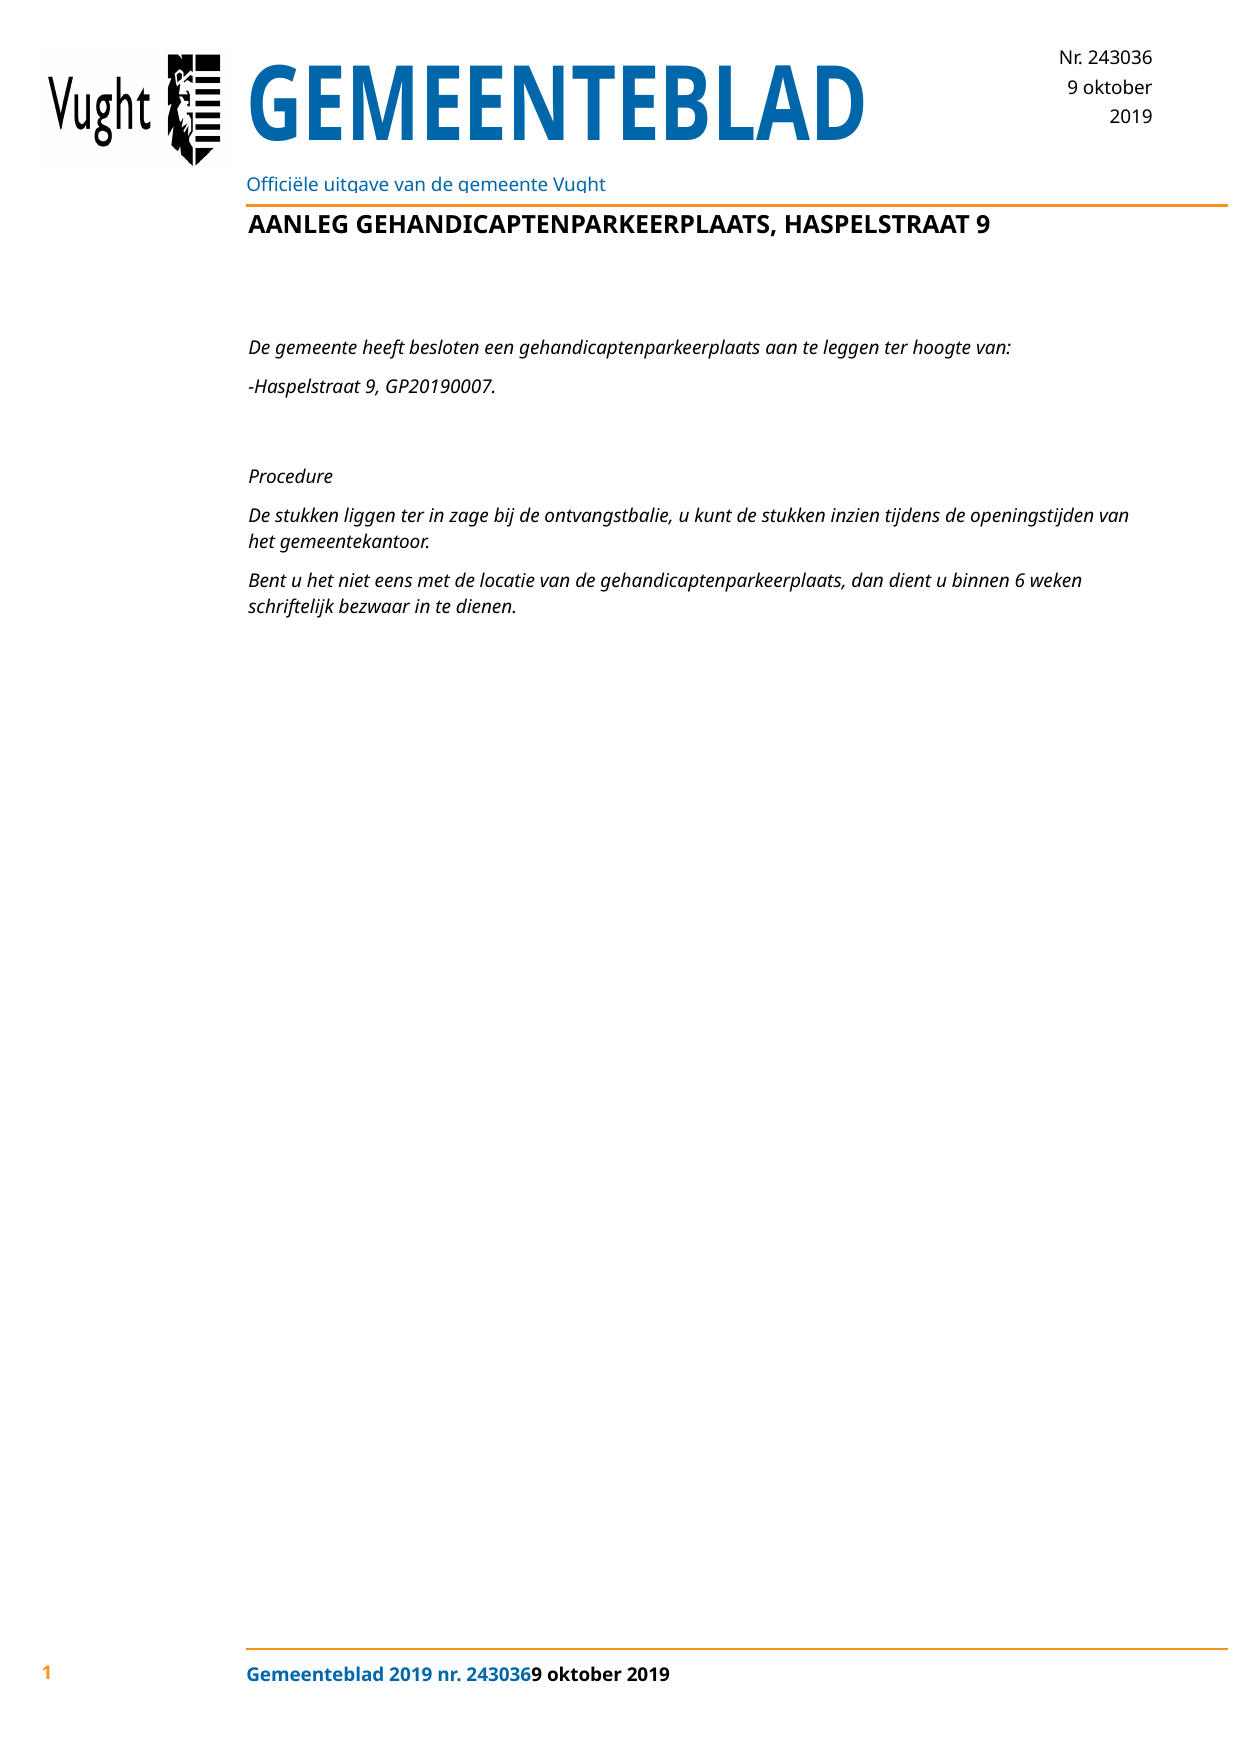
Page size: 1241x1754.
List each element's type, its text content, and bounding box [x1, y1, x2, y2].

picture [41, 47, 231, 172]
text De stukken liggen ter in zage bij de ontvangstbalie, u kunt de stukken inzien tijdens de openingstijden van het gemeentekantoor. [248, 502, 1152, 554]
text AANLEG GEHANDICAPTENPARKEERPLAATS, HASPELSTRAAT 9 [248, 207, 1152, 241]
text Bent u het niet eens met de locatie van de gehandicaptenparkeerplaats, dan dient u binnen 6 weken schriftelijk bezwaar in te dienen. [248, 567, 1152, 619]
text De gemeente heeft besloten een gehandicaptenparkeerplaats aan te leggen ter hoogte van: [248, 334, 1152, 360]
text Procedure [248, 463, 1152, 489]
text -Haspelstraat 9, GP20190007. [248, 373, 1152, 399]
